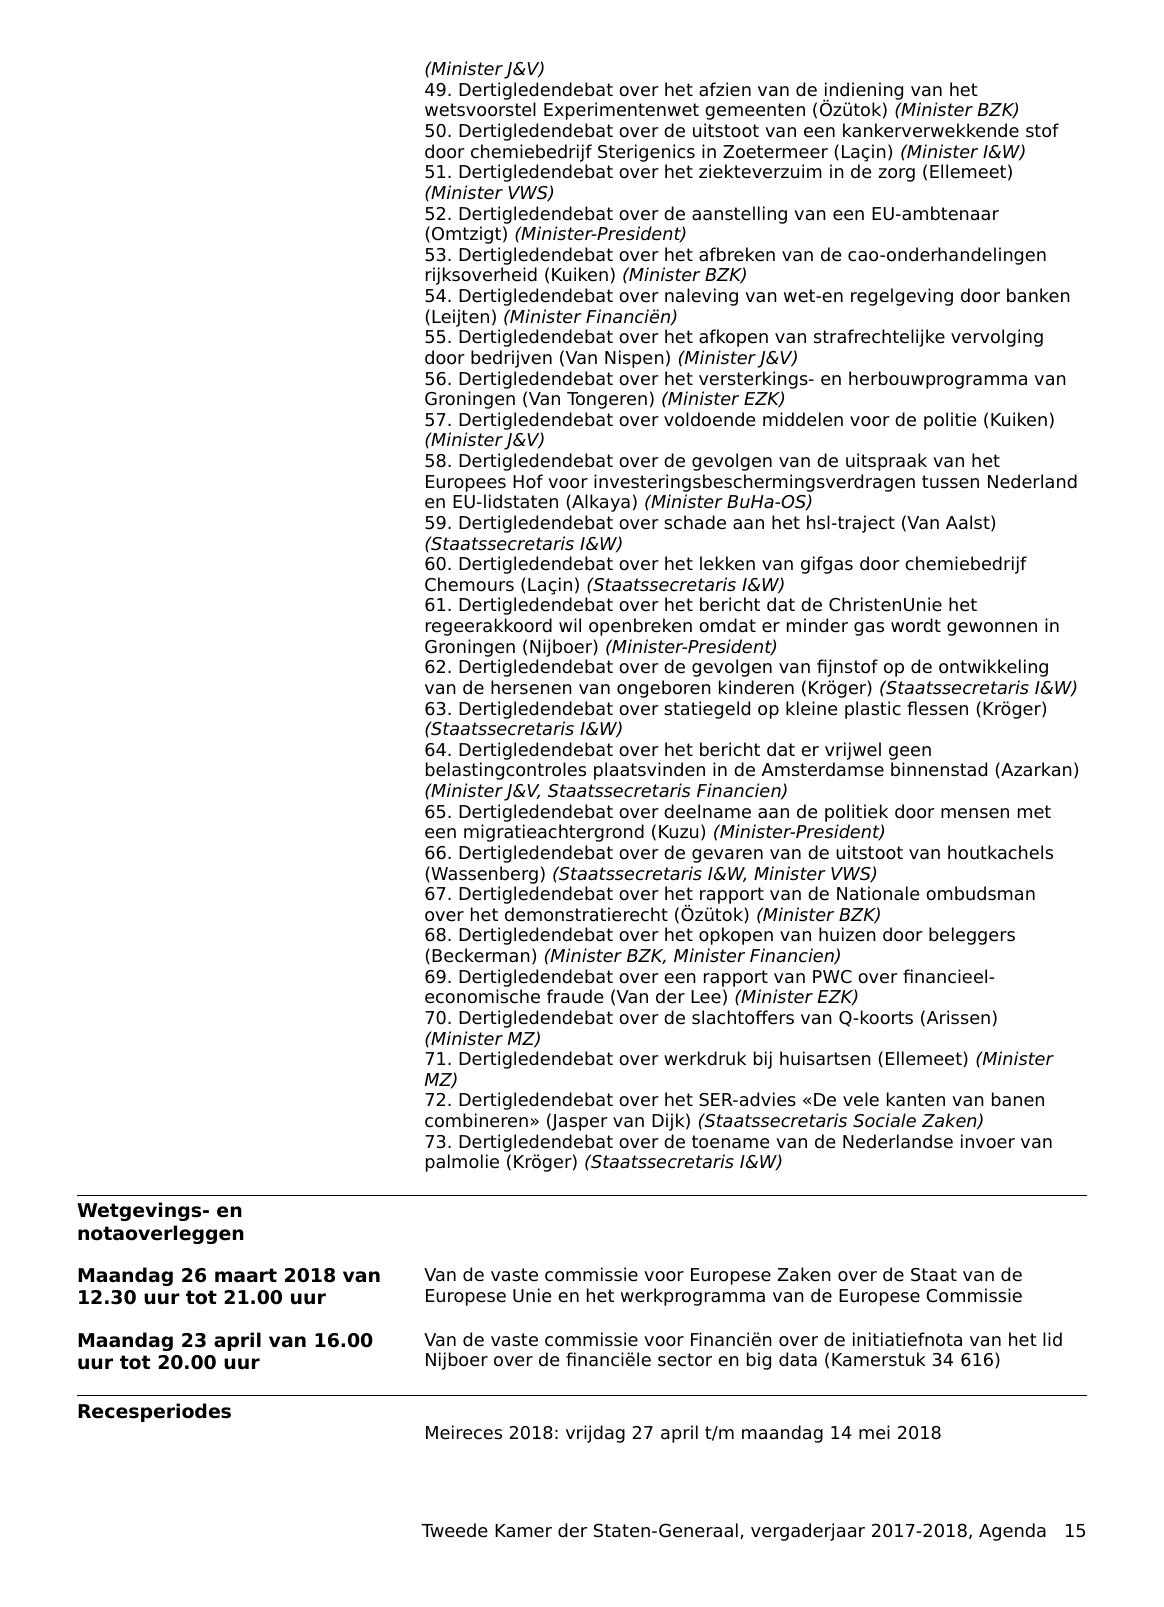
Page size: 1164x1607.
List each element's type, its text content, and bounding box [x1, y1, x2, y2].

table_cell [401, 843, 418, 884]
table_cell 63. Dertigledendebat over statiegeld op kleine plastic flessen (Kröger) (Staatssecretaris I&W) [418, 699, 1087, 740]
table_cell [77, 204, 401, 245]
table_cell Maandag 26 maart 2018 van 12.30 uur tot 21.00 uur [77, 1265, 401, 1309]
table_cell [77, 740, 401, 802]
table_cell [77, 554, 401, 595]
table_cell [77, 802, 401, 843]
table_cell 60. Dertigledendebat over het lekken van gifgas door chemiebedrijf Chemours (Laçin) (Staatssecretaris I&W) [418, 554, 1087, 595]
table_cell [401, 80, 418, 121]
table_cell [401, 554, 418, 595]
table_cell [401, 740, 418, 802]
table_cell Meireces 2018: vrijdag 27 april t/m maandag 14 mei 2018 [418, 1423, 1087, 1444]
table_cell 49. Dertigledendebat over het afzien van de indiening van het wetsvoorstel Experimentenwet gemeenten (Özütok) (Minister BZK) [418, 80, 1087, 121]
table_cell 66. Dertigledendebat over de gevaren van de uitstoot van houtkachels (Wassenberg) (Staatssecretaris I&W, Minister VWS) [418, 843, 1087, 884]
table_cell 61. Dertigledendebat over het bericht dat de ChristenUnie het regeerakkoord wil openbreken omdat er minder gas wordt gewonnen in Groningen (Nijboer) (Minister-President) [418, 595, 1087, 657]
table_cell 72. Dertigledendebat over het SER-advies «De vele kanten van banen combineren» (Jasper van Dijk) (Staatssecretaris Sociale Zaken) [418, 1090, 1087, 1132]
table_cell [401, 802, 418, 843]
table_cell [418, 1444, 1087, 1464]
table_cell [401, 369, 418, 410]
table_cell [77, 59, 401, 80]
table_cell [77, 1090, 401, 1132]
table_cell 56. Dertigledendebat over het versterkings- en herbouwprogramma van Groningen (Van Tongeren) (Minister EZK) [418, 369, 1087, 410]
table_cell [401, 595, 418, 657]
table_cell 58. Dertigledendebat over de gevolgen van de uitspraak van het Europees Hof voor investeringsbeschermingsverdragen tussen Nederland en EU-lidstaten (Alkaya) (Minister BuHa-OS) [418, 451, 1087, 513]
table_cell [401, 1265, 418, 1309]
table_cell 70. Dertigledendebat over de slachtoffers van Q-koorts (Arissen) (Minister MZ) [418, 1008, 1087, 1049]
table_cell [401, 1244, 418, 1265]
table_cell [401, 513, 418, 554]
table_cell [401, 925, 418, 967]
table_cell [77, 1444, 401, 1464]
table_cell [401, 1049, 418, 1090]
table_cell [77, 513, 401, 554]
table_cell 69. Dertigledendebat over een rapport van PWC over financieel-economische fraude (Van der Lee) (Minister EZK) [418, 967, 1087, 1008]
table_cell [401, 1008, 418, 1049]
table_cell Van de vaste commissie voor Europese Zaken over de Staat van de Europese Unie en het werkprogramma van de Europese Commissie [418, 1265, 1087, 1309]
table_cell [77, 1309, 401, 1329]
table_cell 73. Dertigledendebat over de toename van de Nederlandse invoer van palmolie (Kröger) (Staatssecretaris I&W) [418, 1132, 1087, 1173]
table_header Recesperiodes [77, 1396, 401, 1423]
table_cell [77, 410, 401, 451]
table_cell 53. Dertigledendebat over het afbreken van de cao-onderhandelingen rijksoverheid (Kuiken) (Minister BZK) [418, 245, 1087, 286]
table_cell 65. Dertigledendebat over deelname aan de politiek door mensen met een migratieachtergrond (Kuzu) (Minister-President) [418, 802, 1087, 843]
table_cell [77, 80, 401, 121]
table_cell 62. Dertigledendebat over de gevolgen van fijnstof op de ontwikkeling van de hersenen van ongeboren kinderen (Kröger) (Staatssecretaris I&W) [418, 657, 1087, 698]
table_cell [401, 1423, 418, 1444]
table_header [401, 1196, 418, 1244]
table_cell 55. Dertigledendebat over het afkopen van strafrechtelijke vervolging door bedrijven (Van Nispen) (Minister J&V) [418, 327, 1087, 368]
table_cell [401, 884, 418, 925]
table_cell [401, 327, 418, 368]
table_cell 67. Dertigledendebat over het rapport van de Nationale ombudsman over het demonstratierecht (Özütok) (Minister BZK) [418, 884, 1087, 925]
table_cell [401, 699, 418, 740]
table_cell [401, 245, 418, 286]
table_cell [77, 245, 401, 286]
table_cell [401, 1309, 418, 1329]
table_cell [401, 121, 418, 162]
table_cell [77, 1244, 401, 1265]
table_header [401, 1396, 418, 1423]
table_cell 64. Dertigledendebat over het bericht dat er vrijwel geen belastingcontroles plaatsvinden in de Amsterdamse binnenstad (Azarkan) (Minister J&V, Staatssecretaris Financien) [418, 740, 1087, 802]
table_header Wetgevings- en notaoverleggen [77, 1196, 401, 1244]
table_cell [401, 410, 418, 451]
table_cell [401, 451, 418, 513]
table_cell [401, 162, 418, 203]
table_cell 71. Dertigledendebat over werkdruk bij huisartsen (Ellemeet) (Minister MZ) [418, 1049, 1087, 1090]
table_cell [401, 1090, 418, 1132]
table_cell [77, 925, 401, 967]
table_cell [401, 1444, 418, 1464]
table_cell [401, 204, 418, 245]
table_cell [401, 1132, 418, 1173]
table_cell [77, 1049, 401, 1090]
table_cell Van de vaste commissie voor Financiën over de initiatiefnota van het lid Nijboer over de financiële sector en big data (Kamerstuk 34 616) [418, 1330, 1087, 1373]
table_cell Maandag 23 april van 16.00 uur tot 20.00 uur [77, 1330, 401, 1373]
table_cell [77, 595, 401, 657]
table_cell [418, 1309, 1087, 1329]
table_cell [401, 1330, 418, 1373]
table_cell [77, 657, 401, 698]
table_cell [77, 451, 401, 513]
table_cell [77, 843, 401, 884]
table_cell [401, 286, 418, 327]
table_cell 51. Dertigledendebat over het ziekteverzuim in de zorg (Ellemeet) (Minister VWS) [418, 162, 1087, 203]
table_cell [77, 699, 401, 740]
table_header [418, 1396, 1087, 1423]
table_cell [77, 162, 401, 203]
table_cell [77, 369, 401, 410]
table_cell [77, 327, 401, 368]
table_cell (Minister J&V) [418, 59, 1087, 80]
table_cell 68. Dertigledendebat over het opkopen van huizen door beleggers (Beckerman) (Minister BZK, Minister Financien) [418, 925, 1087, 967]
table_cell 54. Dertigledendebat over naleving van wet-en regelgeving door banken (Leijten) (Minister Financiën) [418, 286, 1087, 327]
table_cell [77, 286, 401, 327]
table_cell 59. Dertigledendebat over schade aan het hsl-traject (Van Aalst) (Staatssecretaris I&W) [418, 513, 1087, 554]
table_cell 50. Dertigledendebat over de uitstoot van een kankerverwekkende stof door chemiebedrijf Sterigenics in Zoetermeer (Laçin) (Minister I&W) [418, 121, 1087, 162]
table_cell [77, 967, 401, 1008]
table_cell [77, 121, 401, 162]
table_cell [77, 884, 401, 925]
table_cell 52. Dertigledendebat over de aanstelling van een EU-ambtenaar (Omtzigt) (Minister-President) [418, 204, 1087, 245]
table_cell 57. Dertigledendebat over voldoende middelen voor de politie (Kuiken) (Minister J&V) [418, 410, 1087, 451]
table_header [418, 1196, 1087, 1244]
table_cell [401, 967, 418, 1008]
table_cell [77, 1008, 401, 1049]
table_cell [401, 657, 418, 698]
table_cell [418, 1244, 1087, 1265]
table_cell [77, 1132, 401, 1173]
table_cell [401, 59, 418, 80]
table_cell [77, 1423, 401, 1444]
